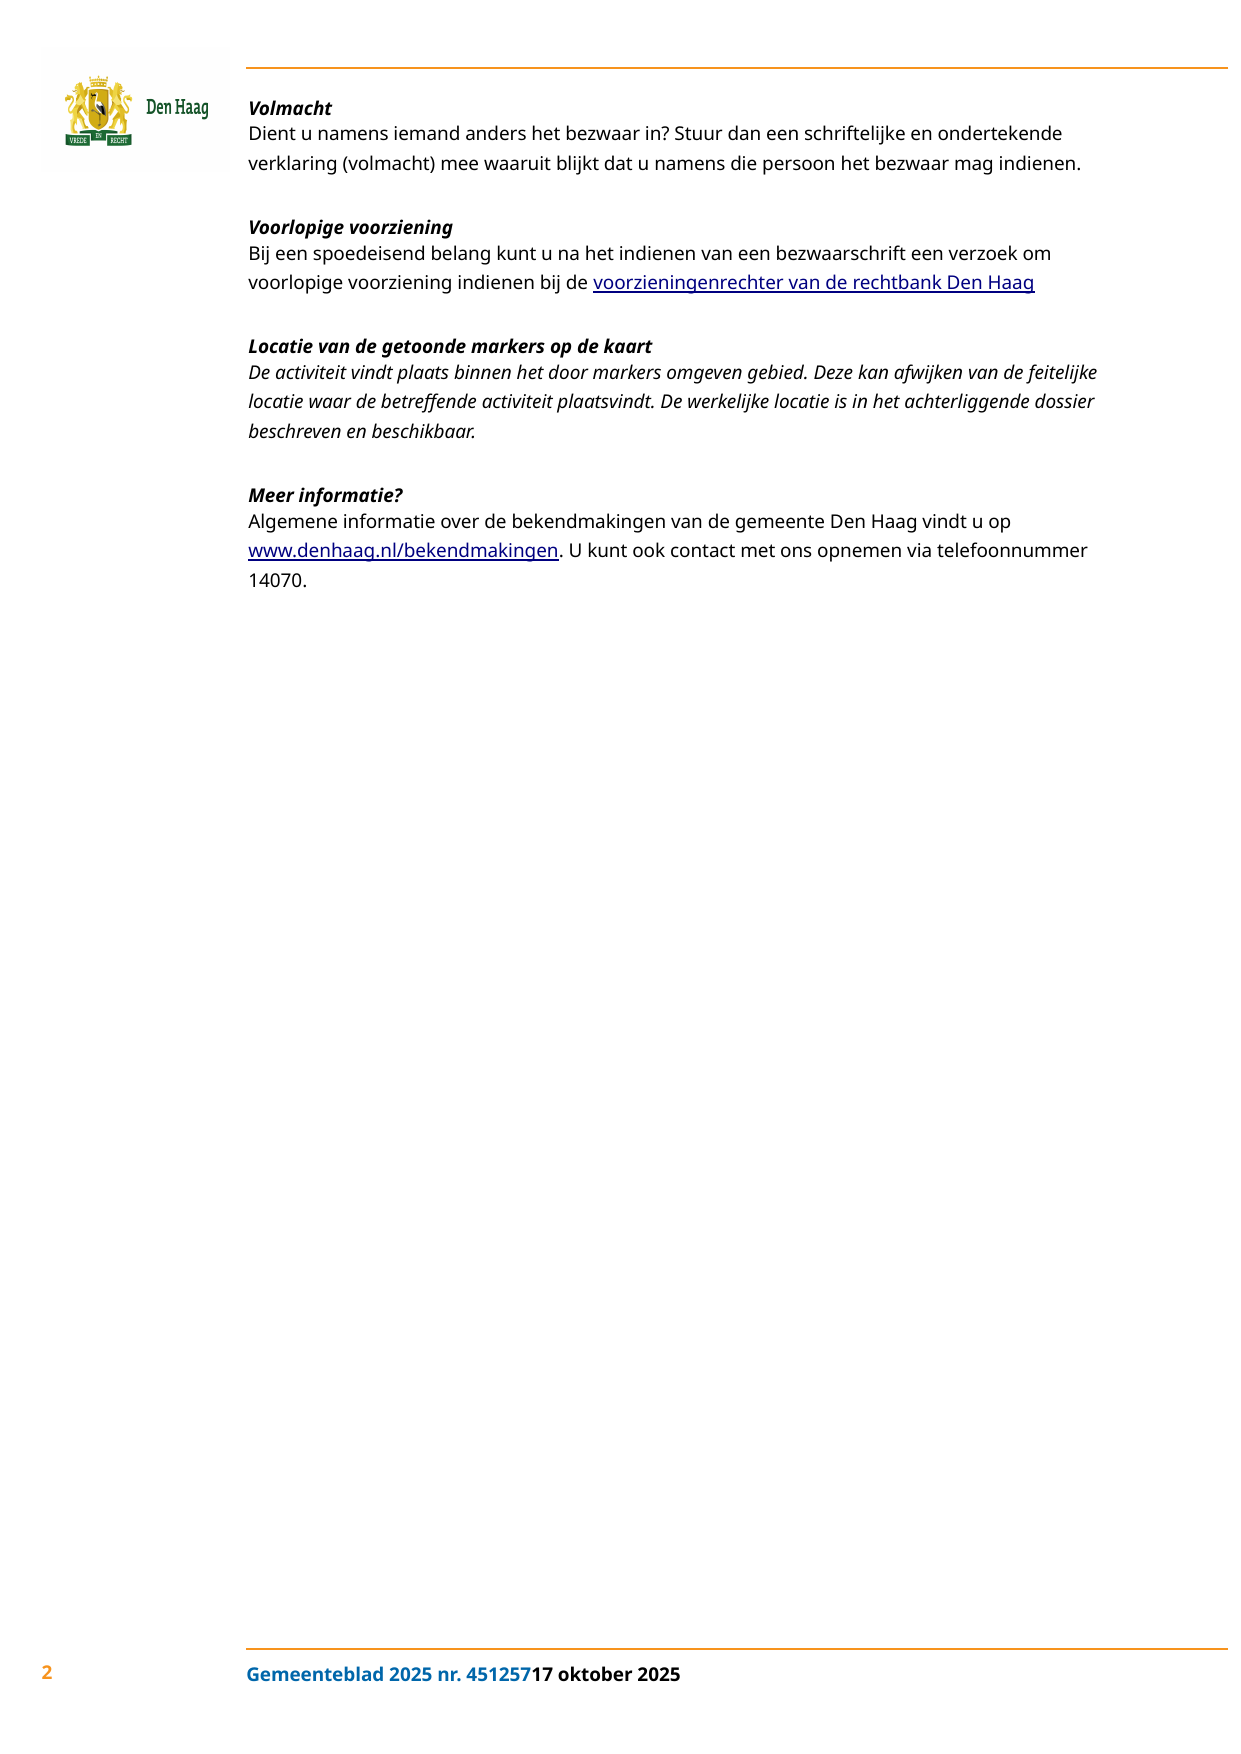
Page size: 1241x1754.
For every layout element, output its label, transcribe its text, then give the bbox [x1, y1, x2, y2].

text Voorlopige voorziening [248, 214, 1152, 240]
text Meer informatie? [248, 482, 1152, 508]
text Volmacht [248, 95, 1152, 121]
picture [41, 47, 231, 172]
text Algemene informatie over de bekendmakingen van de gemeente Den Haag vindt u op www.denhaag.nl/bekendmakingen. U kunt ook contact met ons opnemen via telefoonnummer 14070. [248, 508, 1152, 593]
text Locatie van de getoonde markers op de kaart [248, 333, 1152, 359]
text Bij een spoedeisend belang kunt u na het indienen van een bezwaarschrift een verzoek om voorlopige voorziening indienen bij de voorzieningenrechter van de rechtbank Den Haag [248, 240, 1152, 295]
text Dient u namens iemand anders het bezwaar in? Stuur dan een schriftelijke en ondertekende verklaring (volmacht) mee waaruit blijkt dat u namens die persoon het bezwaar mag indienen. [248, 121, 1152, 176]
text De activiteit vindt plaats binnen het door markers omgeven gebied. Deze kan afwijken van de feitelijke locatie waar de betreffende activiteit plaatsvindt. De werkelijke locatie is in het achterliggende dossier beschreven en beschikbaar. [248, 359, 1152, 444]
